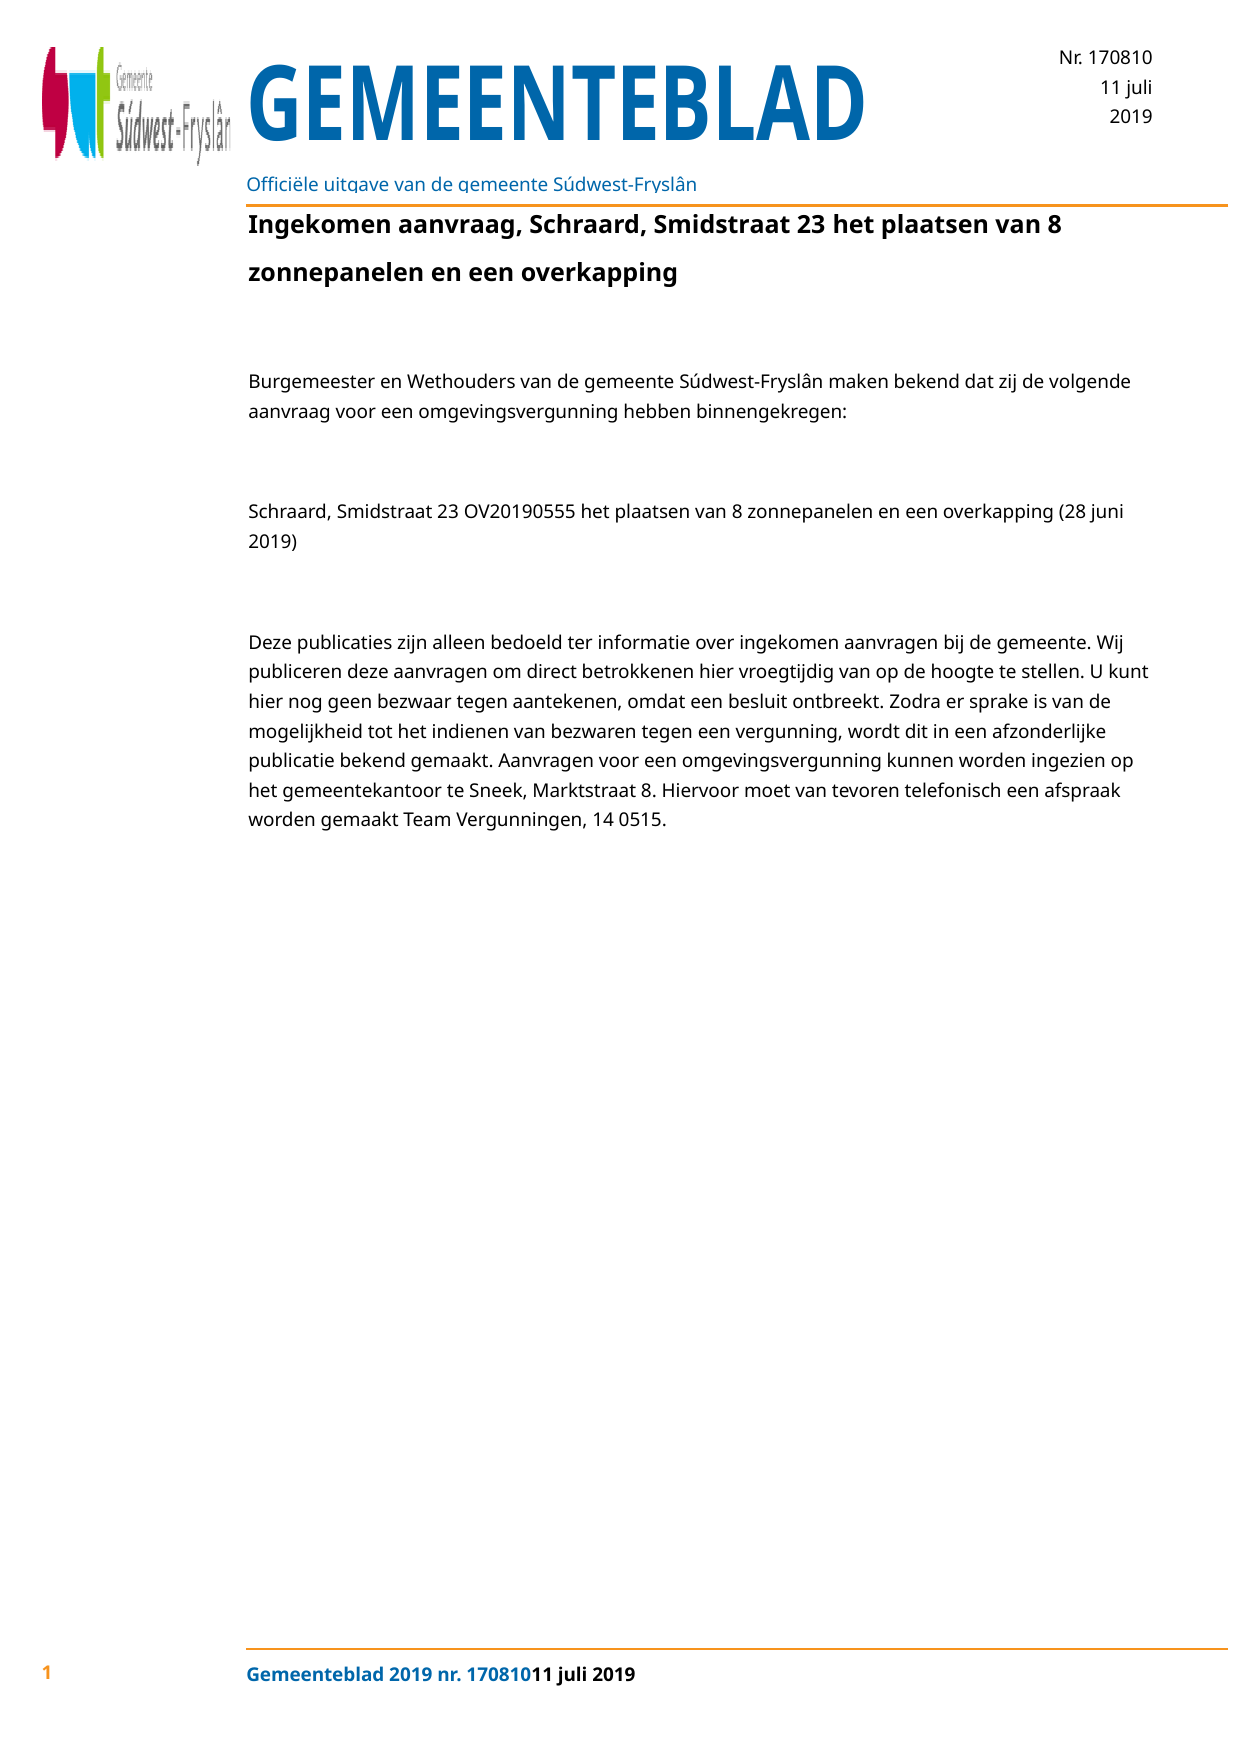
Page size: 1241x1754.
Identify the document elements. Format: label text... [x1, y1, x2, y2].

text Burgemeester en Wethouders van de gemeente Súdwest-Fryslân maken bekend dat zij de volgende aanvraag voor een omgevingsvergunning hebben binnengekregen: [248, 368, 1152, 424]
picture [41, 47, 231, 172]
text Schraard, Smidstraat 23 OV20190555 het plaatsen van 8 zonnepanelen en een overkapping (28 juni 2019) [248, 499, 1152, 554]
text Deze publicaties zijn alleen bedoeld ter informatie over ingekomen aanvragen bij de gemeente. Wij publiceren deze aanvragen om direct betrokkenen hier vroegtijdig van op de hoogte te stellen. U kunt hier nog geen bezwaar tegen aantekenen, omdat een besluit ontbreekt. Zodra er sprake is van de mogelijkheid tot het indienen van bezwaren tegen een vergunning, wordt dit in een afzonderlijke publicatie bekend gemaakt. Aanvragen voor een omgevingsvergunning kunnen worden ingezien op het gemeentekantoor te Sneek, Marktstraat 8. Hiervoor moet van tevoren telefonisch een afspraak worden gemaakt Team Vergunningen, 14 0515. [248, 629, 1152, 832]
text Ingekomen aanvraag, Schraard, Smidstraat 23 het plaatsen van 8 zonnepanelen en een overkapping [248, 207, 1152, 288]
